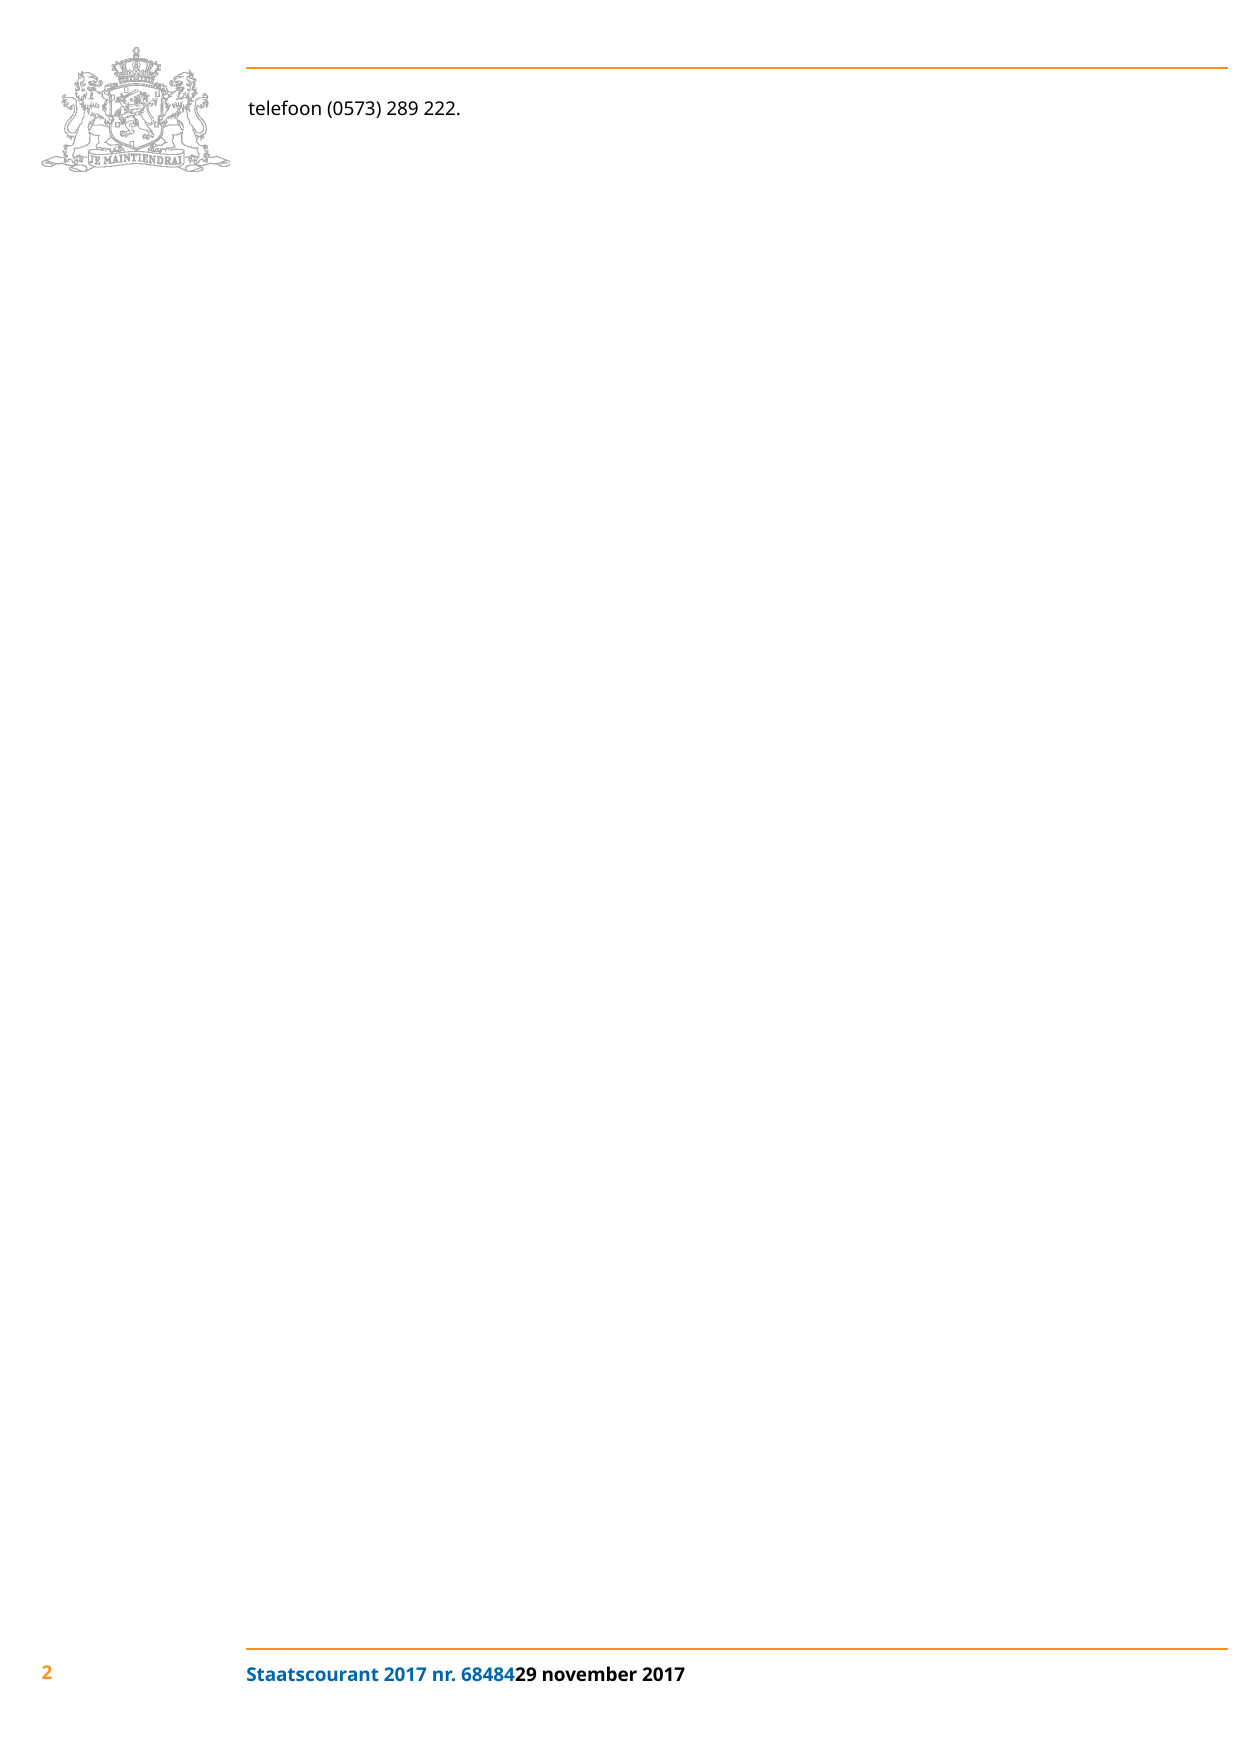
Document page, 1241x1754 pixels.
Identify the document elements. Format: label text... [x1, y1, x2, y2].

text telefoon (0573) 289 222. [248, 95, 1152, 121]
picture [41, 47, 231, 172]
